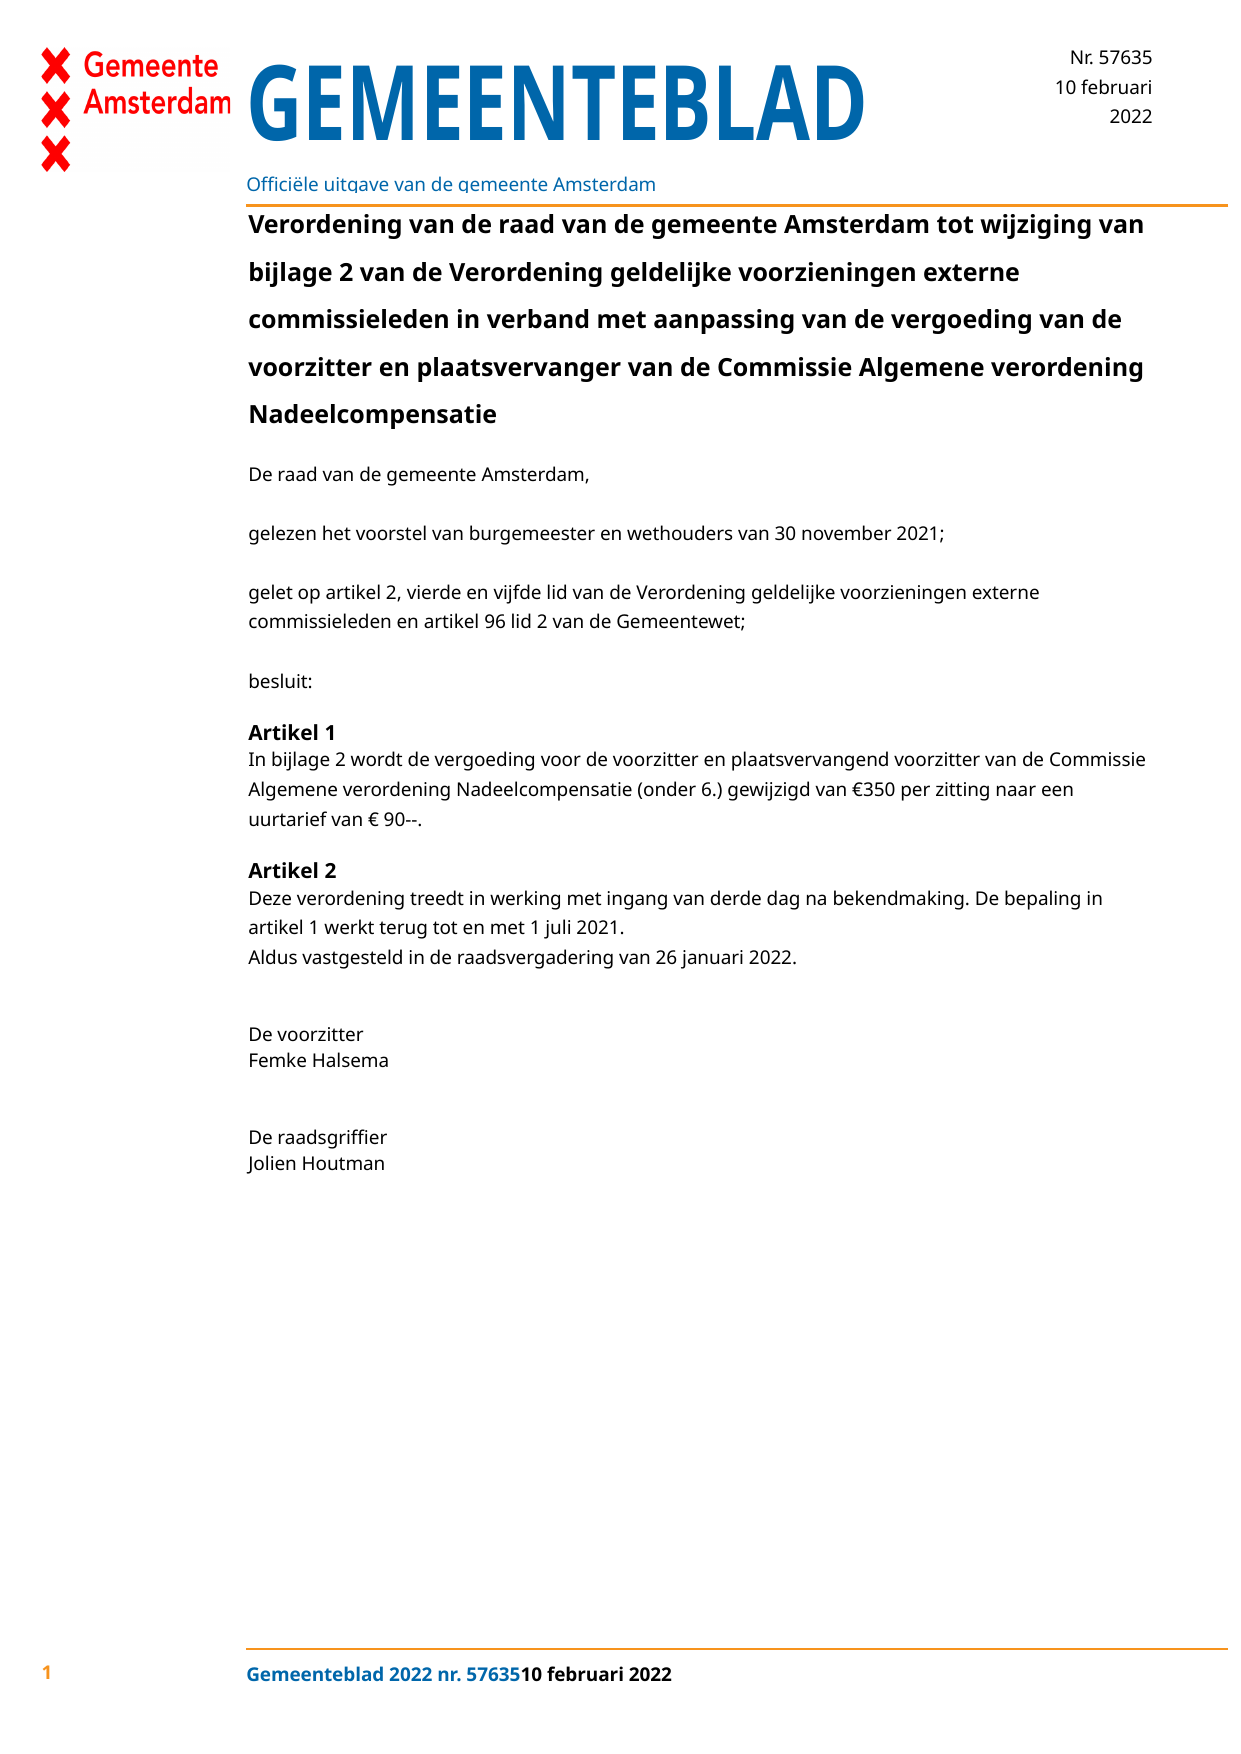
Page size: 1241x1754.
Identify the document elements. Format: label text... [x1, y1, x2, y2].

text Jolien Houtman [248, 1150, 1152, 1175]
text besluit: [248, 668, 1152, 693]
text gelezen het voorstel van burgemeester en wethouders van 30 november 2021; [248, 520, 1152, 546]
picture [41, 47, 231, 172]
text Femke Halsema [248, 1047, 1152, 1072]
text Deze verordening treedt in werking met ingang van derde dag na bekendmaking. De bepaling in artikel 1 werkt terug tot en met 1 juli 2021. [248, 885, 1152, 940]
text De voorzitter [248, 1021, 1152, 1047]
text De raad van de gemeente Amsterdam, [248, 461, 1152, 486]
text Aldus vastgesteld in de raadsvergadering van 26 januari 2022. [248, 944, 1152, 969]
text Artikel 1 [248, 718, 1152, 747]
text De raadsgriffier [248, 1124, 1152, 1150]
text Artikel 2 [248, 856, 1152, 885]
text gelet op artikel 2, vierde en vijfde lid van de Verordening geldelijke voorzieningen externe commissieleden en artikel 96 lid 2 van de Gemeentewet; [248, 579, 1152, 634]
text In bijlage 2 wordt de vergoeding voor de voorzitter en plaatsvervangend voorzitter van de Commissie Algemene verordening Nadeelcompensatie (onder 6.) gewijzigd van €350 per zitting naar een uurtarief van € 90--. [248, 747, 1152, 832]
text Verordening van de raad van de gemeente Amsterdam tot wijziging van bijlage 2 van de Verordening geldelijke voorzieningen externe commissieleden in verband met aanpassing van de vergoeding van de voorzitter en plaatsvervanger van de Commissie Algemene verordening Nadeelcompensatie [248, 207, 1152, 431]
